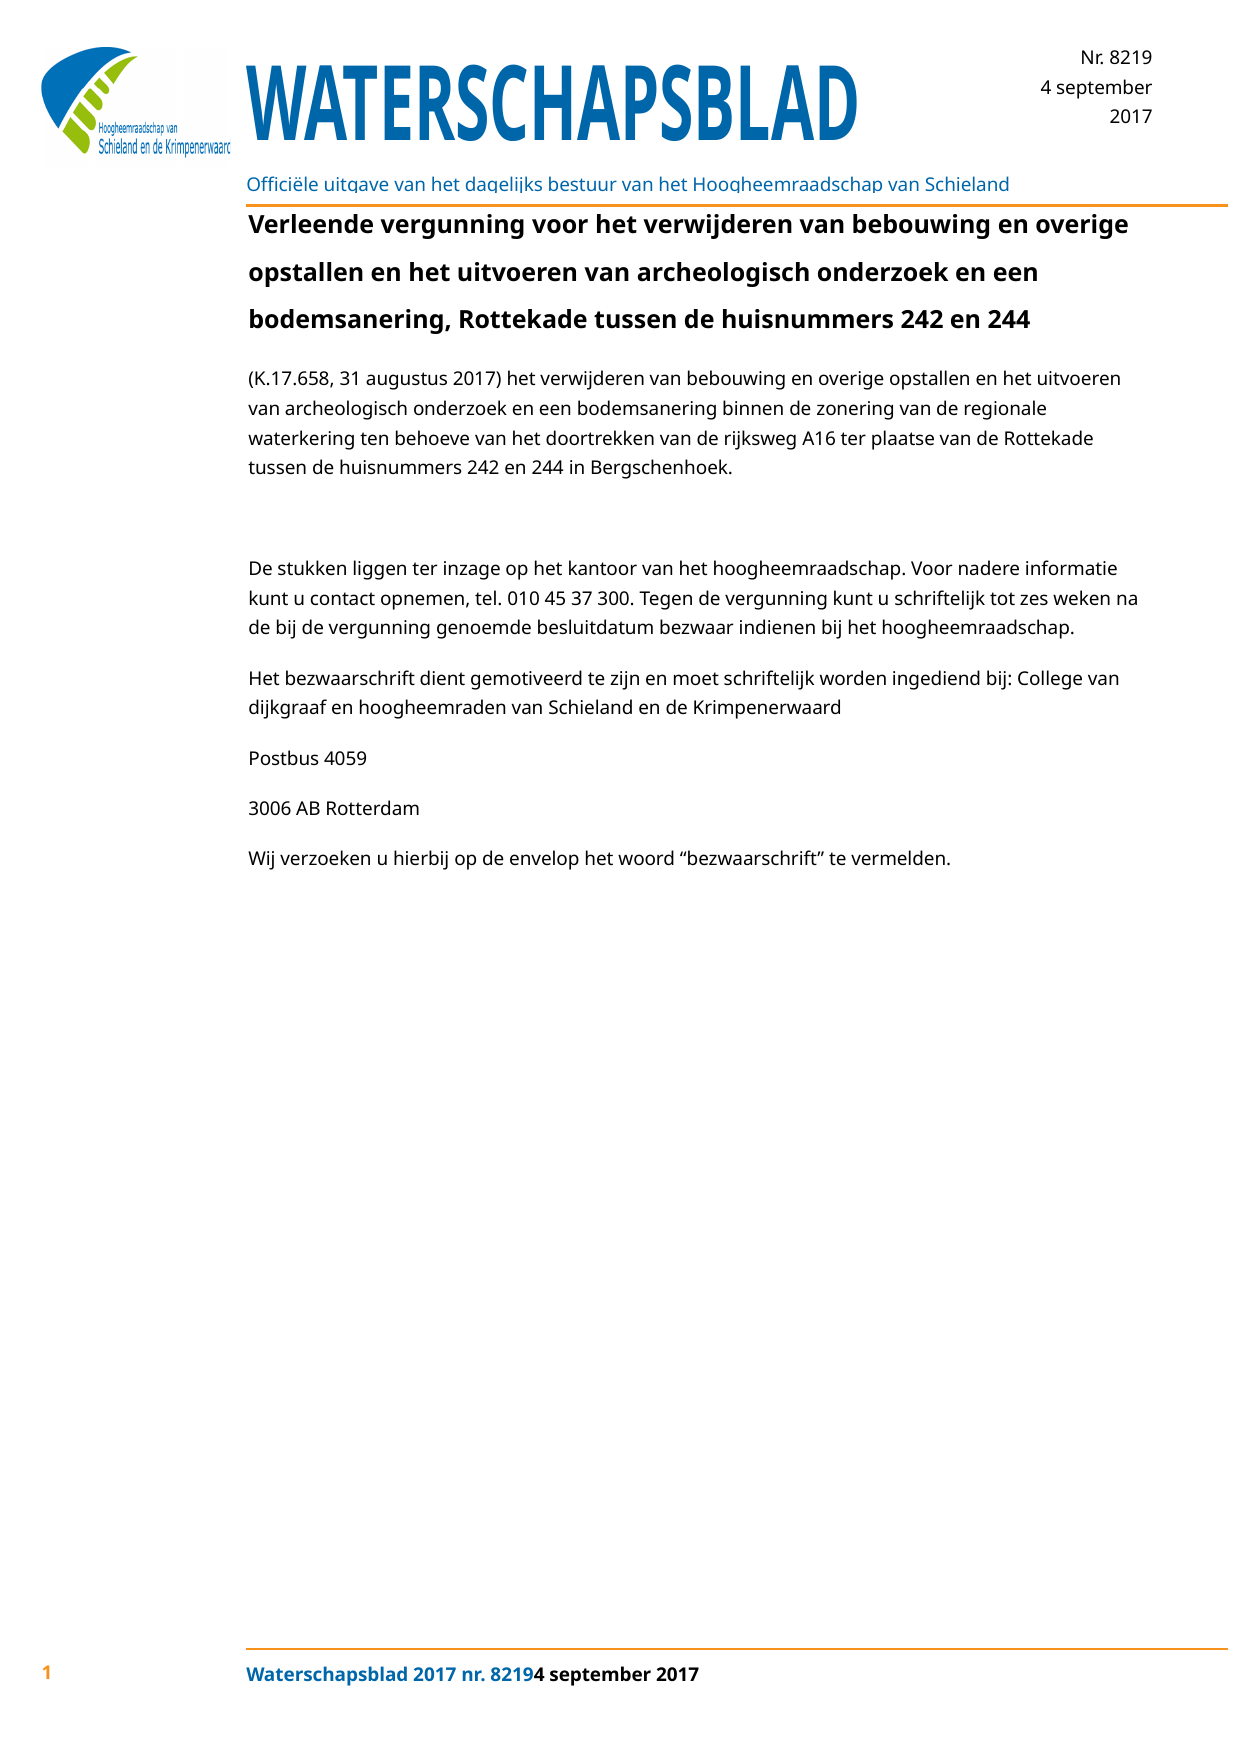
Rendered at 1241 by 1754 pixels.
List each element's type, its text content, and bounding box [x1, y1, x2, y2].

text 3006 AB Rotterdam [248, 795, 1152, 821]
text Het bezwaarschrift dient gemotiveerd te zijn en moet schriftelijk worden ingediend bij: College van dijkgraaf en hoogheemraden van Schieland en de Krimpenerwaard [248, 665, 1152, 720]
text Wij verzoeken u hierbij op de envelop het woord “bezwaarschrift” te vermelden. [248, 846, 1152, 871]
text De stukken liggen ter inzage op het kantoor van het hoogheemraadschap. Voor nadere informatie kunt u contact opnemen, tel. 010 45 37 300. Tegen de vergunning kunt u schriftelijk tot zes weken na de bij de vergunning genoemde besluitdatum bezwaar indienen bij het hoogheemraadschap. [248, 555, 1152, 640]
text Postbus 4059 [248, 745, 1152, 770]
text (K.17.658, 31 augustus 2017) het verwijderen van bebouwing en overige opstallen en het uitvoeren van archeologisch onderzoek en een bodemsanering binnen de zonering van de regionale waterkering ten behoeve van het doortrekken van de rijksweg A16 ter plaatse van de Rottekade tussen de huisnummers 242 en 244 in Bergschenhoek. [248, 366, 1152, 480]
picture [41, 47, 231, 172]
text Verleende vergunning voor het verwijderen van bebouwing en overige opstallen en het uitvoeren van archeologisch onderzoek en een bodemsanering, Rottekade tussen de huisnummers 242 en 244 [248, 207, 1152, 336]
